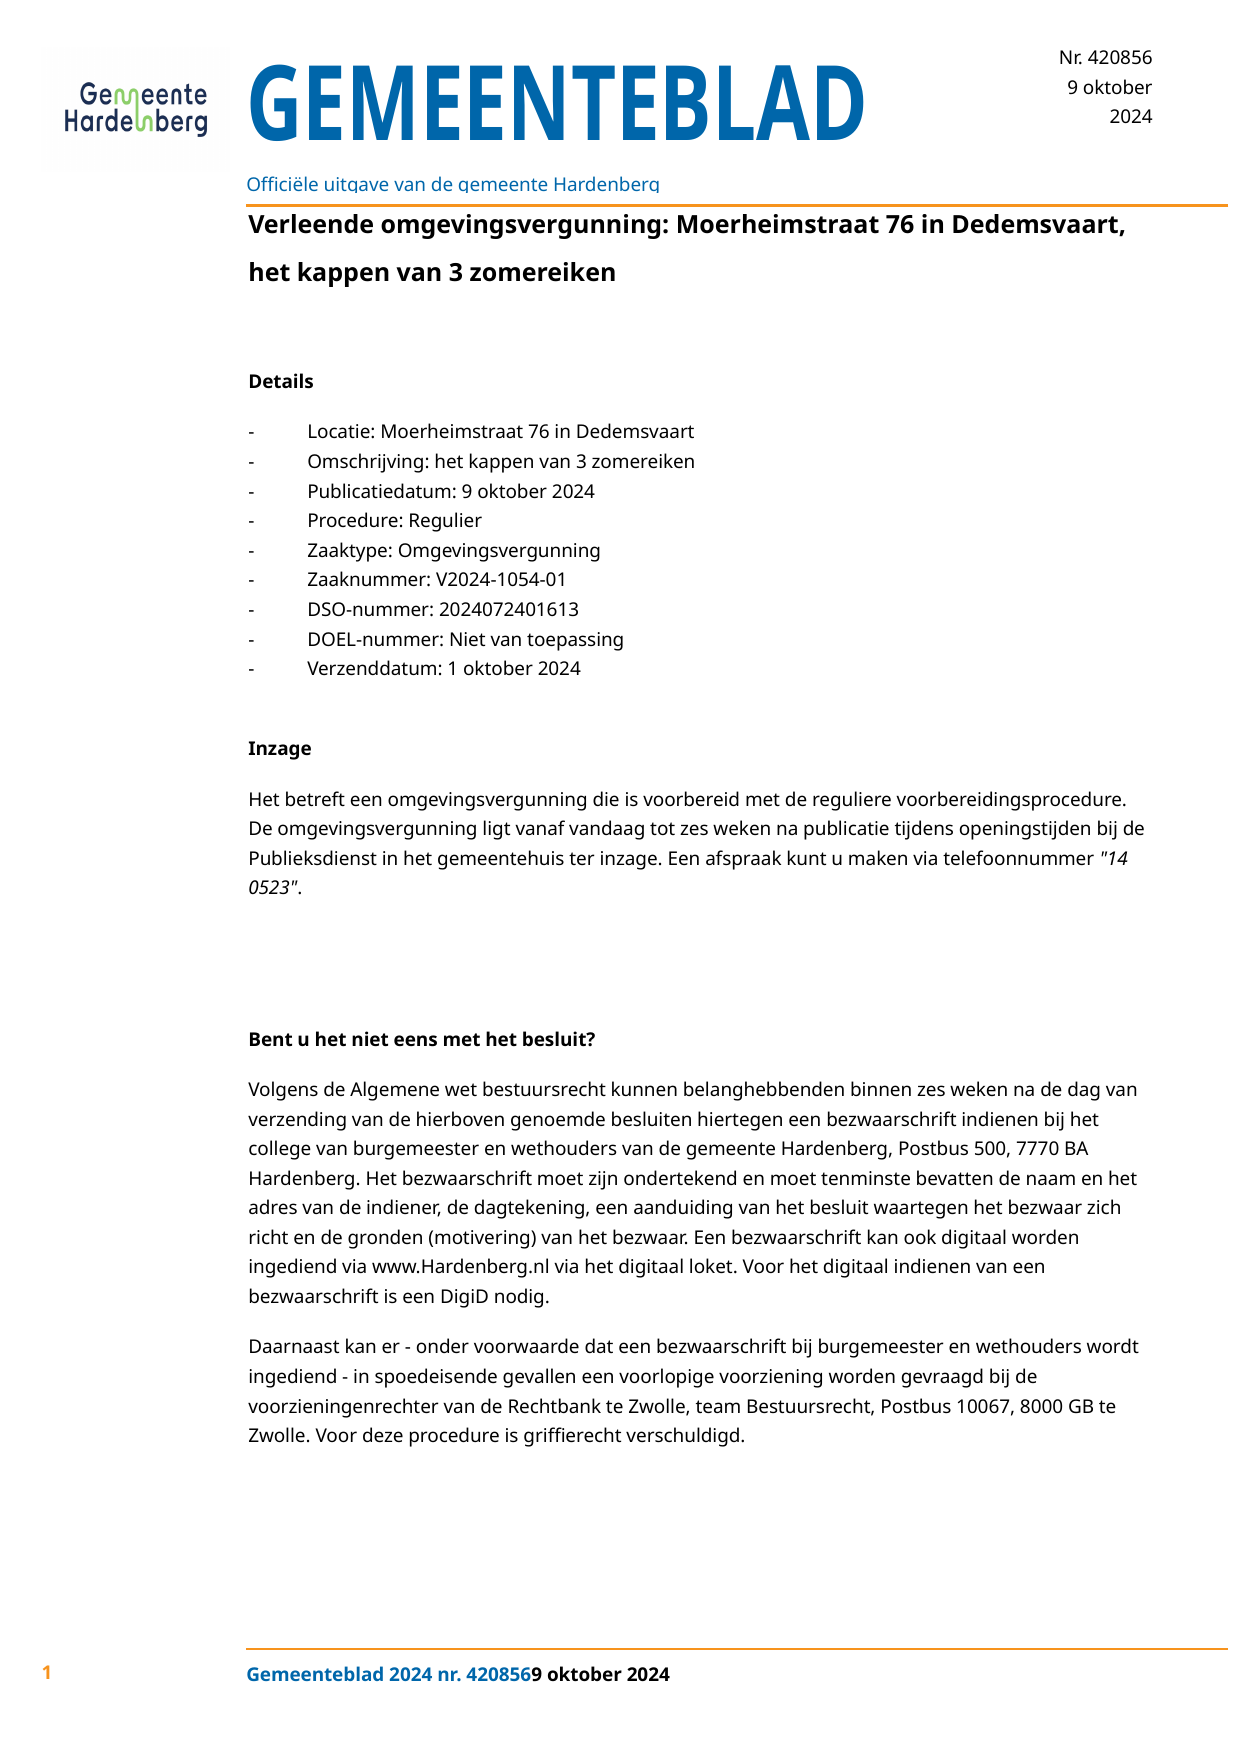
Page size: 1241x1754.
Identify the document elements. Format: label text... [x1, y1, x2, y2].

picture [41, 47, 231, 172]
list Omschrijving: het kappen van 3 zomereiken [248, 448, 1152, 474]
list DOEL-nummer: Niet van toepassing [248, 626, 1152, 652]
text Inzage [248, 735, 1152, 761]
text Het betreft een omgevingsvergunning die is voorbereid met de reguliere voorbereidingsprocedure. De omgevingsvergunning ligt vanaf vandaag tot zes weken na publicatie tijdens openingstijden bij de Publieksdienst in het gemeentehuis ter inzage. Een afspraak kunt u maken via telefoonnummer "14 0523". [248, 786, 1152, 900]
text Daarnaast kan er - onder voorwaarde dat een bezwaarschrift bij burgemeester en wethouders wordt ingediend - in spoedeisende gevallen een voorlopige voorziening worden gevraagd bij de voorzieningenrechter van de Rechtbank te Zwolle, team Bestuursrecht, Postbus 10067, 8000 GB te Zwolle. Voor deze procedure is griffierecht verschuldigd. [248, 1334, 1152, 1448]
list Zaaknummer: V2024-1054-01 [248, 567, 1152, 592]
text Volgens de Algemene wet bestuursrecht kunnen belanghebbenden binnen zes weken na de dag van verzending van de hierboven genoemde besluiten hiertegen een bezwaarschrift indienen bij het college van burgemeester en wethouders van de gemeente Hardenberg, Postbus 500, 7770 BA Hardenberg. Het bezwaarschrift moet zijn ondertekend en moet tenminste bevatten de naam en het adres van de indiener, de dagtekening, een aanduiding van het besluit waartegen het bezwaar zich richt en de gronden (motivering) van het bezwaar. Een bezwaarschrift kan ook digitaal worden ingediend via www.Hardenberg.nl via het digitaal loket. Voor het digitaal indienen van een bezwaarschrift is een DigiD nodig. [248, 1076, 1152, 1309]
text Details [248, 368, 1152, 394]
list Zaaktype: Omgevingsvergunning [248, 537, 1152, 563]
list Publicatiedatum: 9 oktober 2024 [248, 478, 1152, 504]
list Procedure: Regulier [248, 507, 1152, 533]
list Locatie: Moerheimstraat 76 in Dedemsvaart [248, 419, 1152, 444]
list DSO-nummer: 2024072401613 [248, 596, 1152, 622]
text Bent u het niet eens met het besluit? [248, 1026, 1152, 1052]
list Verzenddatum: 1 oktober 2024 [248, 655, 1152, 681]
text Verleende omgevingsvergunning: Moerheimstraat 76 in Dedemsvaart, het kappen van 3 zomereiken [248, 207, 1152, 288]
